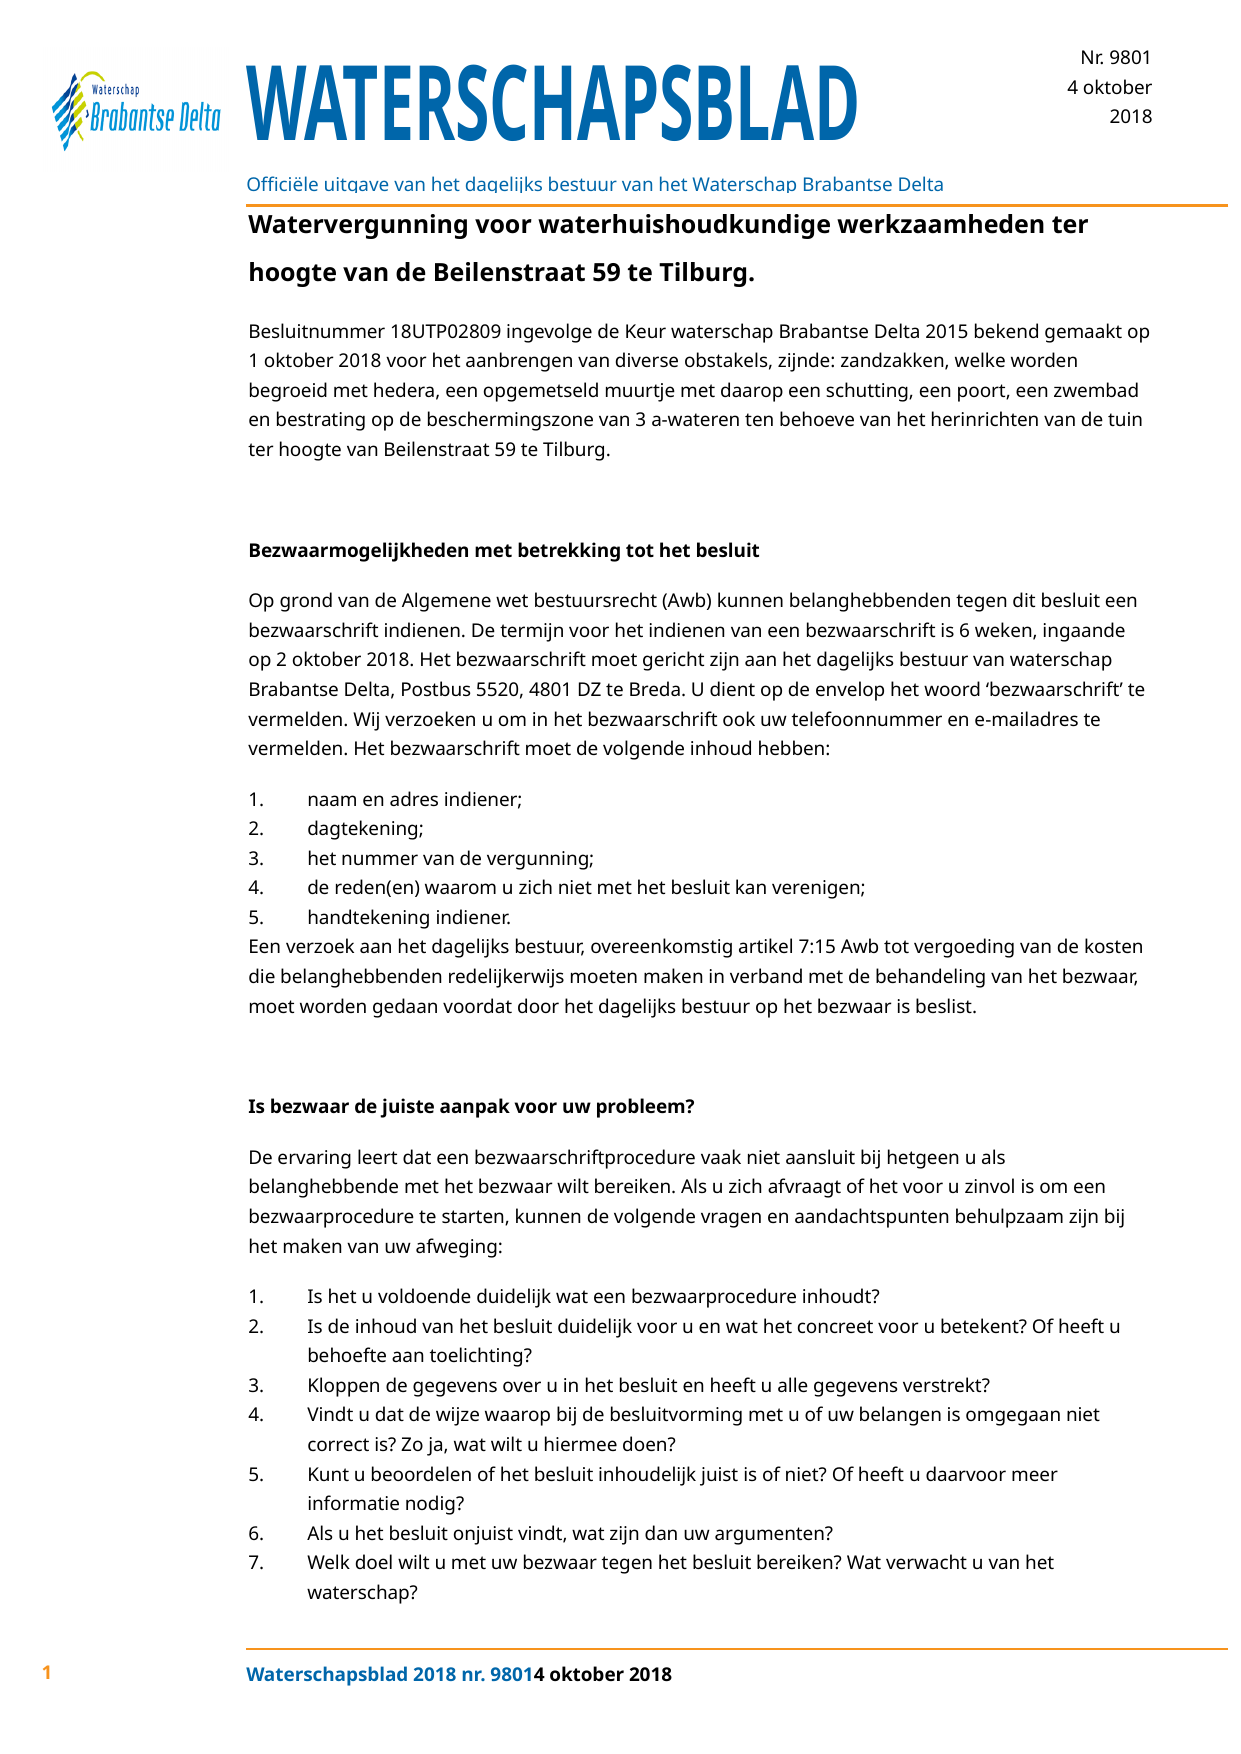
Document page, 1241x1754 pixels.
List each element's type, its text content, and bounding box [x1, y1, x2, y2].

picture [41, 47, 231, 172]
list Kloppen de gegevens over u in het besluit en heeft u alle gegevens verstrekt? [248, 1372, 1152, 1398]
text Is bezwaar de juiste aanpak voor uw probleem? [248, 1094, 1152, 1119]
list de reden(en) waarom u zich niet met het besluit kan verenigen; [248, 874, 1152, 900]
list Welk doel wilt u met uw bezwaar tegen het besluit bereiken? Wat verwacht u van het waterschap? [248, 1549, 1152, 1605]
list naam en adres indiener; [248, 786, 1152, 812]
list Is het u voldoende duidelijk wat een bezwaarprocedure inhoudt? [248, 1283, 1152, 1309]
list handtekening indiener. [248, 904, 1152, 930]
list Vindt u dat de wijze waarop bij de besluitvorming met u of uw belangen is omgegaan niet correct is? Zo ja, wat wilt u hiermee doen? [248, 1402, 1152, 1457]
list dagtekening; [248, 815, 1152, 841]
text Bezwaarmogelijkheden met betrekking tot het besluit [248, 537, 1152, 563]
text Een verzoek aan het dagelijks bestuur, overeenkomstig artikel 7:15 Awb tot vergoeding van de kosten die belanghebbenden redelijkerwijs moeten maken in verband met de behandeling van het bezwaar, moet worden gedaan voordat door het dagelijks bestuur op het bezwaar is beslist. [248, 934, 1152, 1019]
text De ervaring leert dat een bezwaarschriftprocedure vaak niet aansluit bij hetgeen u als belanghebbende met het bezwaar wilt bereiken. Als u zich afvraagt of het voor u zinvol is om een bezwaarprocedure te starten, kunnen de volgende vragen en aandachtspunten behulpzaam zijn bij het maken van uw afweging: [248, 1144, 1152, 1259]
text Watervergunning voor waterhuishoudkundige werkzaamheden ter hoogte van de Beilenstraat 59 te Tilburg. [248, 207, 1152, 288]
list Als u het besluit onjuist vindt, wat zijn dan uw argumenten? [248, 1520, 1152, 1546]
text Besluitnummer 18UTP02809 ingevolge de Keur waterschap Brabantse Delta 2015 bekend gemaakt op 1 oktober 2018 voor het aanbrengen van diverse obstakels, zijnde: zandzakken, welke worden begroeid met hedera, een opgemetseld muurtje met daarop een schutting, een poort, een zwembad en bestrating op de beschermingszone van 3 a-wateren ten behoeve van het herinrichten van de tuin ter hoogte van Beilenstraat 59 te Tilburg. [248, 318, 1152, 462]
list Is de inhoud van het besluit duidelijk voor u en wat het concreet voor u betekent? Of heeft u behoefte aan toelichting? [248, 1313, 1152, 1368]
list het nummer van de vergunning; [248, 845, 1152, 871]
list Kunt u beoordelen of het besluit inhoudelijk juist is of niet? Of heeft u daarvoor meer informatie nodig? [248, 1461, 1152, 1516]
text Op grond van de Algemene wet bestuursrecht (Awb) kunnen belanghebbenden tegen dit besluit een bezwaarschrift indienen. De termijn voor het indienen van een bezwaarschrift is 6 weken, ingaande op 2 oktober 2018. Het bezwaarschrift moet gericht zijn aan het dagelijks bestuur van waterschap Brabantse Delta, Postbus 5520, 4801 DZ te Breda. U dient op de envelop het woord ‘bezwaarschrift’ te vermelden. Wij verzoeken u om in het bezwaarschrift ook uw telefoonnummer en e‑mailadres te vermelden. Het bezwaarschrift moet de volgende inhoud hebben: [248, 587, 1152, 761]
